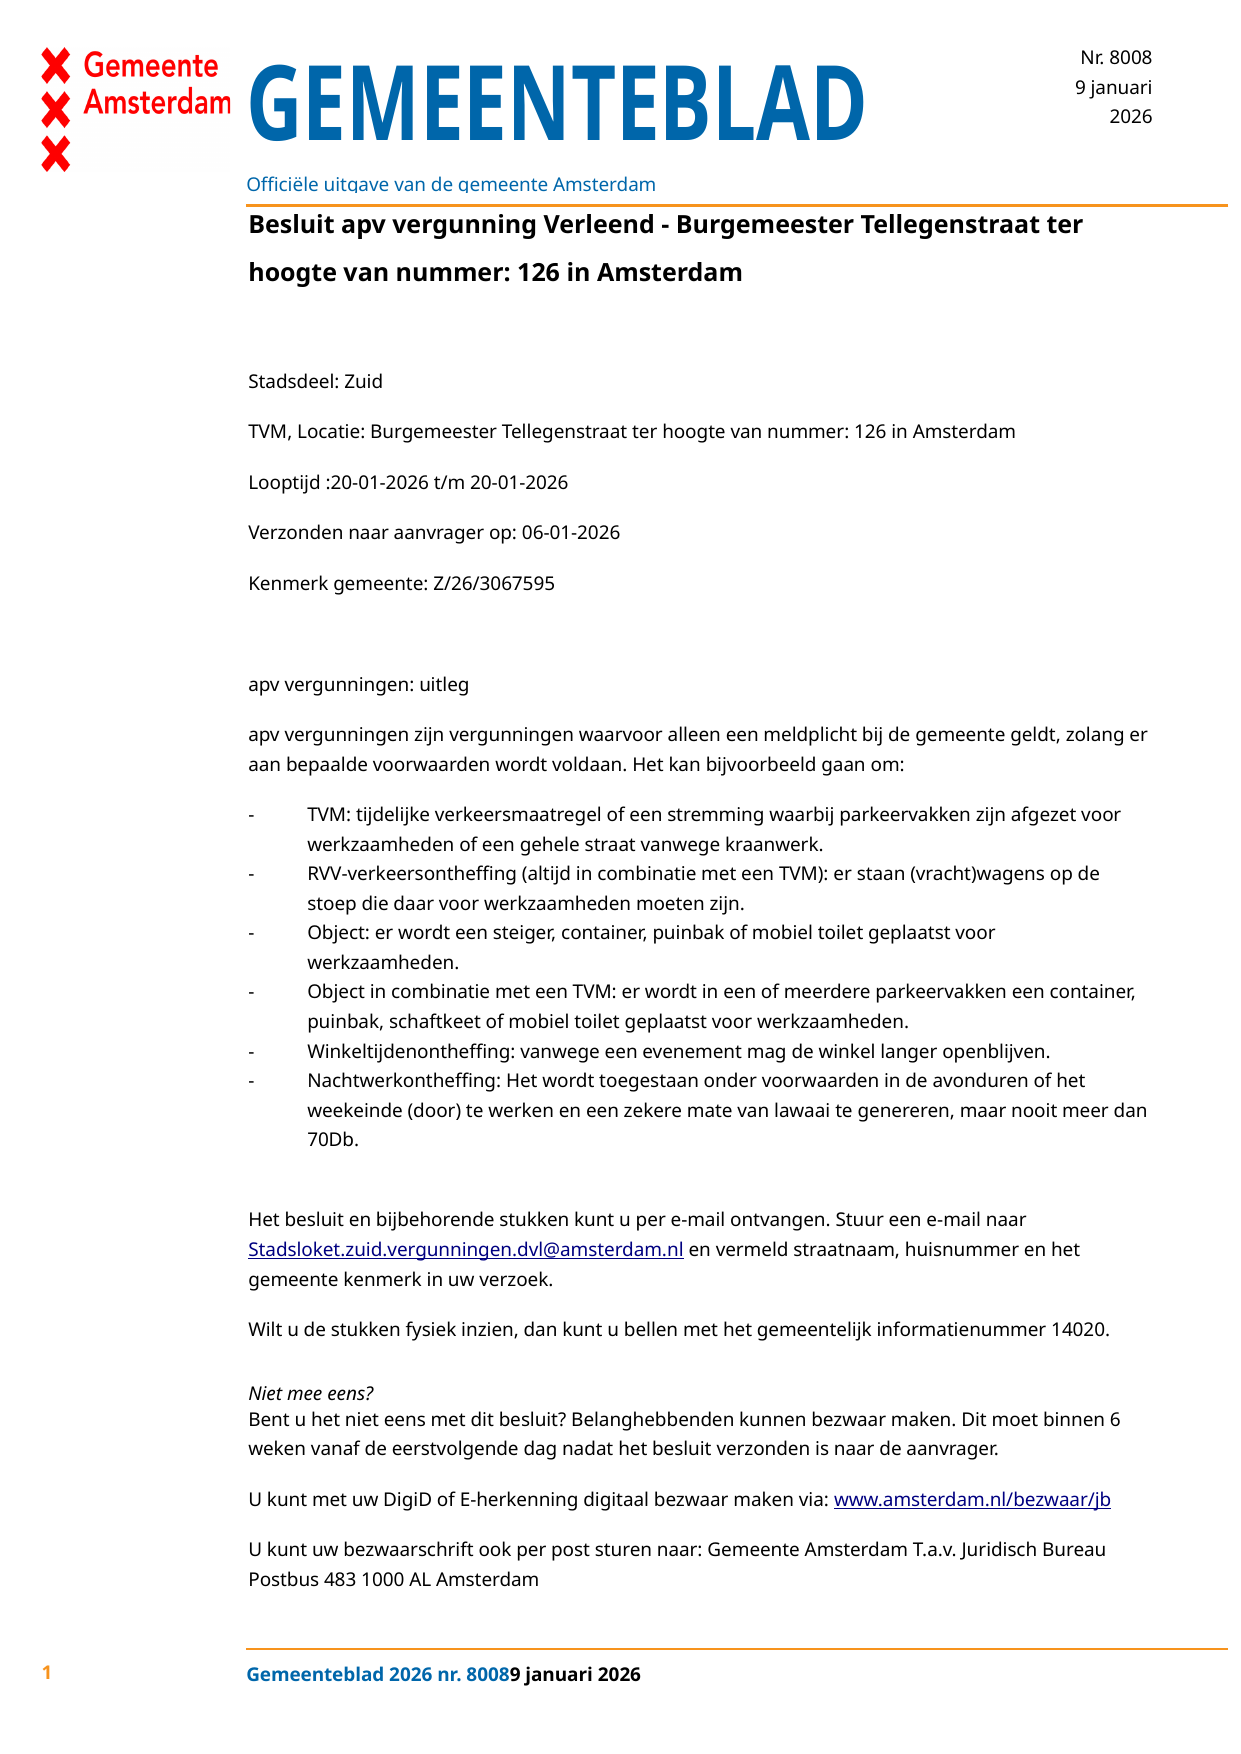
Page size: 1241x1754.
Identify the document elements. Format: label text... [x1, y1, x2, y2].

text Wilt u de stukken fysiek inzien, dan kunt u bellen met het gemeentelijk informatienummer 14020. [248, 1316, 1152, 1342]
text Kenmerk gemeente: Z/26/3067595 [248, 570, 1152, 596]
list RVV-verkeersontheffing (altijd in combinatie met een TVM): er staan (vracht)wagens op de stoep die daar voor werkzaamheden moeten zijn. [248, 860, 1152, 916]
list Winkeltijdenontheffing: vanwege een evenement mag de winkel langer openblijven. [248, 1038, 1152, 1064]
list Nachtwerkontheffing: Het wordt toegestaan onder voorwaarden in de avonduren of het weekeinde (door) te werken en een zekere mate van lawaai te genereren, maar nooit meer dan 70Db. [248, 1067, 1152, 1152]
text Verzonden naar aanvrager op: 06-01-2026 [248, 519, 1152, 545]
text Niet mee eens? [248, 1380, 1152, 1406]
text Besluit apv vergunning Verleend - Burgemeester Tellegenstraat ter hoogte van nummer: 126 in Amsterdam [248, 207, 1152, 288]
list Object in combinatie met een TVM: er wordt in een of meerdere parkeervakken een container, puinbak, schaftkeet of mobiel toilet geplaatst voor werkzaamheden. [248, 979, 1152, 1034]
text Looptijd :20-01-2026 t/m 20-01-2026 [248, 469, 1152, 495]
picture [41, 47, 231, 172]
text U kunt met uw DigiD of E-herkenning digitaal bezwaar maken via: www.amsterdam.nl/bezwaar/jb [248, 1486, 1152, 1512]
text U kunt uw bezwaarschrift ook per post sturen naar: Gemeente Amsterdam T.a.v. Juridisch Bureau Postbus 483 1000 AL Amsterdam [248, 1536, 1152, 1592]
text Bent u het niet eens met dit besluit? Belanghebbenden kunnen bezwaar maken. Dit moet binnen 6 weken vanaf de eerstvolgende dag nadat het besluit verzonden is naar de aanvrager. [248, 1406, 1152, 1461]
text apv vergunningen: uitleg [248, 671, 1152, 697]
text Stadsdeel: Zuid [248, 368, 1152, 394]
list Object: er wordt een steiger, container, puinbak of mobiel toilet geplaatst voor werkzaamheden. [248, 919, 1152, 975]
text Het besluit en bijbehorende stukken kunt u per e-mail ontvangen. Stuur een e-mail naar Stadsloket.zuid.vergunningen.dvl@amsterdam.nl en vermeld straatnaam, huisnummer en het gemeente kenmerk in uw verzoek. [248, 1207, 1152, 1292]
list TVM: tijdelijke verkeersmaatregel of een stremming waarbij parkeervakken zijn afgezet voor werkzaamheden of een gehele straat vanwege kraanwerk. [248, 801, 1152, 857]
text TVM, Locatie: Burgemeester Tellegenstraat ter hoogte van nummer: 126 in Amsterdam [248, 419, 1152, 444]
text apv vergunningen zijn vergunningen waarvoor alleen een meldplicht bij de gemeente geldt, zolang er aan bepaalde voorwaarden wordt voldaan. Het kan bijvoorbeeld gaan om: [248, 721, 1152, 777]
